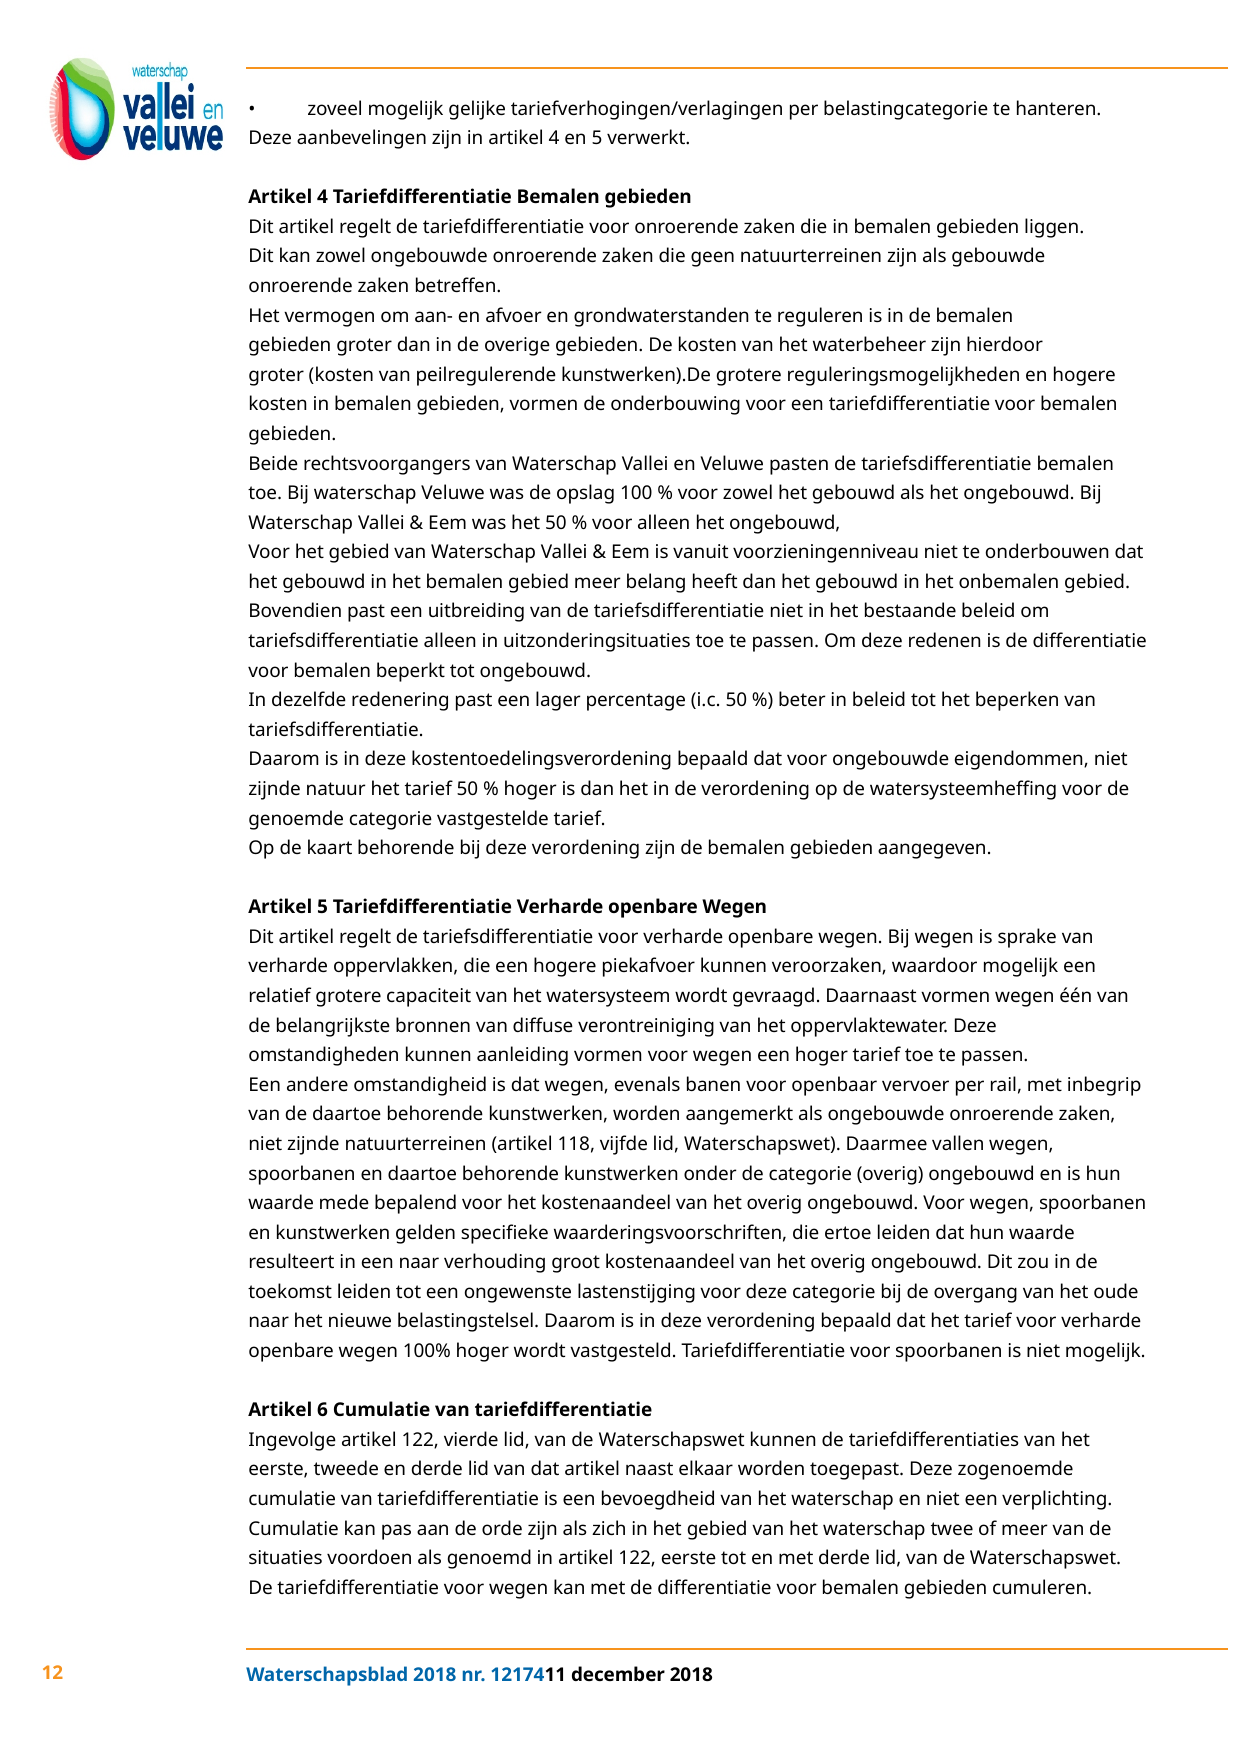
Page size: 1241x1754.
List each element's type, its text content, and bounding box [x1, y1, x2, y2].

text Daarom is in deze kostentoedelingsverordening bepaald dat voor ongebouwde eigendommen, niet zijnde natuur het tarief 50 % hoger is dan het in de verordening op de watersysteemheffing voor de genoemde categorie vastgestelde tarief. [248, 746, 1152, 831]
text Beide rechtsvoorgangers van Waterschap Vallei en Veluwe pasten de tariefsdifferentiatie bemalen toe. Bij waterschap Veluwe was de opslag 100 % voor zowel het gebouwd als het ongebouwd. Bij Waterschap Vallei & Eem was het 50 % voor alleen het ongebouwd, [248, 450, 1152, 535]
text Artikel 4 Tariefdifferentiatie Bemalen gebieden [248, 183, 1152, 209]
text Dit kan zowel ongebouwde onroerende zaken die geen natuurterreinen zijn als gebouwde onroerende zaken betreffen. [248, 243, 1152, 298]
text In dezelfde redenering past een lager percentage (i.c. 50 %) beter in beleid tot het beperken van tariefsdifferentiatie. [248, 686, 1152, 742]
text Een andere omstandigheid is dat wegen, evenals banen voor openbaar vervoer per rail, met inbegrip van de daartoe behorende kunstwerken, worden aangemerkt als ongebouwde onroerende zaken, niet zijnde natuurterreinen (artikel 118, vijfde lid, Waterschapswet). Daarmee vallen wegen, spoorbanen en daartoe behorende kunstwerken onder de categorie (overig) ongebouwd en is hun waarde mede bepalend voor het kostenaandeel van het overig ongebouwd. Voor wegen, spoorbanen en kunstwerken gelden specifieke waarderingsvoorschriften, die ertoe leiden dat hun waarde resulteert in een naar verhouding groot kostenaandeel van het overig ongebouwd. Dit zou in de toekomst leiden tot een ongewenste lastenstijging voor deze categorie bij de overgang van het oude naar het nieuwe belastingstelsel. Daarom is in deze verordening bepaald dat het tarief voor verharde openbare wegen 100% hoger wordt vastgesteld. Tariefdifferentiatie voor spoorbanen is niet mogelijk. [248, 1071, 1152, 1363]
text Deze aanbevelingen zijn in artikel 4 en 5 verwerkt. [248, 124, 1152, 150]
list zoveel mogelijk gelijke tariefverhogingen/verlagingen per belastingcategorie te hanteren. [248, 95, 1152, 121]
text Artikel 5 Tariefdifferentiatie Verharde openbare Wegen [248, 893, 1152, 919]
text Ingevolge artikel 122, vierde lid, van de Waterschapswet kunnen de tariefdifferentiaties van het eerste, tweede en derde lid van dat artikel naast elkaar worden toegepast. Deze zogenoemde cumulatie van tariefdifferentiatie is een bevoegdheid van het waterschap en niet een verplichting. [248, 1426, 1152, 1511]
text Voor het gebied van Waterschap Vallei & Eem is vanuit voorzieningenniveau niet te onderbouwen dat het gebouwd in het bemalen gebied meer belang heeft dan het gebouwd in het onbemalen gebied. Bovendien past een uitbreiding van de tariefsdifferentiatie niet in het bestaande beleid om tariefsdifferentiatie alleen in uitzonderingsituaties toe te passen. Om deze redenen is de differentiatie voor bemalen beperkt tot ongebouwd. [248, 538, 1152, 683]
text groter (kosten van peilregulerende kunstwerken).De grotere reguleringsmogelijkheden en hogere kosten in bemalen gebieden, vormen de onderbouwing voor een tariefdifferentiatie voor bemalen gebieden. [248, 361, 1152, 446]
text Dit artikel regelt de tariefdifferentiatie voor onroerende zaken die in bemalen gebieden liggen. [248, 213, 1152, 239]
text Het vermogen om aan- en afvoer en grondwaterstanden te reguleren is in de bemalen [248, 302, 1152, 328]
text Cumulatie kan pas aan de orde zijn als zich in het gebied van het waterschap twee of meer van de situaties voordoen als genoemd in artikel 122, eerste tot en met derde lid, van de Waterschapswet. [248, 1515, 1152, 1570]
text Dit artikel regelt de tariefsdifferentiatie voor verharde openbare wegen. Bij wegen is sprake van verharde oppervlakken, die een hogere piekafvoer kunnen veroorzaken, waardoor mogelijk een relatief grotere capaciteit van het watersysteem wordt gevraagd. Daarnaast vormen wegen één van de belangrijkste bronnen van diffuse verontreiniging van het oppervlaktewater. Deze omstandigheden kunnen aanleiding vormen voor wegen een hoger tarief toe te passen. [248, 923, 1152, 1067]
text Op de kaart behorende bij deze verordening zijn de bemalen gebieden aangegeven. [248, 834, 1152, 860]
text Artikel 6 Cumulatie van tariefdifferentiatie [248, 1396, 1152, 1422]
picture [41, 47, 231, 172]
text gebieden groter dan in de overige gebieden. De kosten van het waterbeheer zijn hierdoor [248, 331, 1152, 357]
text De tariefdifferentiatie voor wegen kan met de differentiatie voor bemalen gebieden cumuleren. [248, 1574, 1152, 1600]
